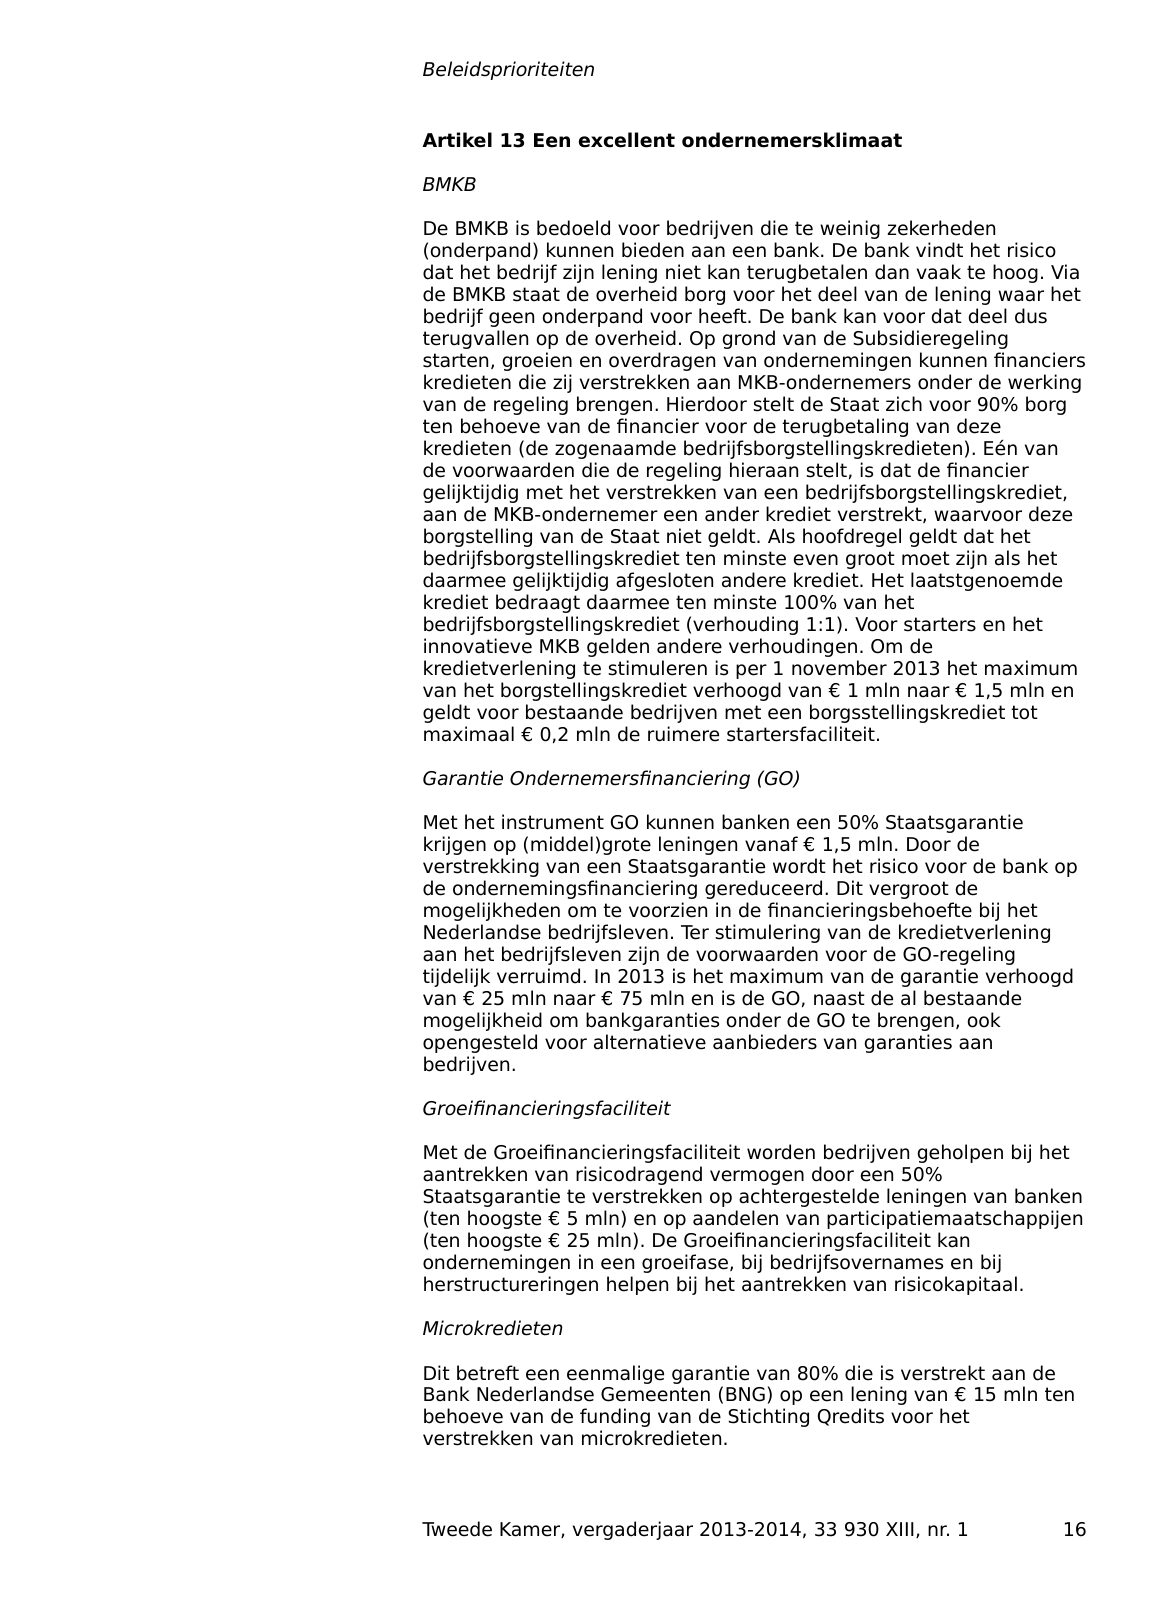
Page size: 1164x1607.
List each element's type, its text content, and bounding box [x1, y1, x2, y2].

subtitle Groeifinancieringsfaciliteit [422, 1098, 1087, 1120]
text Dit betreft een eenmalige garantie van 80% die is verstrekt aan de Bank Nederlandse Gemeenten (BNG) op een lening van € 15 mln ten behoeve van de funding van de Stichting Qredits voor het verstrekken van microkredieten. [422, 1362, 1087, 1450]
subtitle Microkredieten [422, 1318, 1087, 1340]
subtitle BMKB [422, 174, 1087, 196]
text Met de Groeifinancieringsfaciliteit worden bedrijven geholpen bij het aantrekken van risicodragend vermogen door een 50% Staatsgarantie te verstrekken op achtergestelde leningen van banken (ten hoogste € 5 mln) en op aandelen van participatiemaatschappijen (ten hoogste € 25 mln). De Groeifinancieringsfaciliteit kan ondernemingen in een groeifase, bij bedrijfsovernames en bij herstructureringen helpen bij het aantrekken van risicokapitaal. [422, 1142, 1087, 1296]
subtitle Garantie Ondernemersfinanciering (GO) [422, 768, 1087, 790]
text Met het instrument GO kunnen banken een 50% Staatsgarantie krijgen op (middel)grote leningen vanaf € 1,5 mln. Door de verstrekking van een Staatsgarantie wordt het risico voor de bank op de ondernemingsfinanciering gereduceerd. Dit vergroot de mogelijkheden om te voorzien in de financieringsbehoefte bij het Nederlandse bedrijfsleven. Ter stimulering van de kredietverlening aan het bedrijfsleven zijn de voorwaarden voor de GO-regeling tijdelijk verruimd. In 2013 is het maximum van de garantie verhoogd van € 25 mln naar € 75 mln en is de GO, naast de al bestaande mogelijkheid om bankgaranties onder de GO te brengen, ook opengesteld voor alternatieve aanbieders van garanties aan bedrijven. [422, 812, 1087, 1076]
text De BMKB is bedoeld voor bedrijven die te weinig zekerheden (onderpand) kunnen bieden aan een bank. De bank vindt het risico dat het bedrijf zijn lening niet kan terugbetalen dan vaak te hoog. Via de BMKB staat de overheid borg voor het deel van de lening waar het bedrijf geen onderpand voor heeft. De bank kan voor dat deel dus terugvallen op de overheid. Op grond van de Subsidieregeling starten, groeien en overdragen van ondernemingen kunnen financiers kredieten die zij verstrekken aan MKB-ondernemers onder de werking van de regeling brengen. Hierdoor stelt de Staat zich voor 90% borg ten behoeve van de financier voor de terugbetaling van deze kredieten (de zogenaamde bedrijfsborgstellingskredieten). Eén van de voorwaarden die de regeling hieraan stelt, is dat de financier gelijktijdig met het verstrekken van een bedrijfsborgstellingskrediet, aan de MKB-ondernemer een ander krediet verstrekt, waarvoor deze borgstelling van de Staat niet geldt. Als hoofdregel geldt dat het bedrijfsborgstellingskrediet ten minste even groot moet zijn als het daarmee gelijktijdig afgesloten andere krediet. Het laatstgenoemde krediet bedraagt daarmee ten minste 100% van het bedrijfsborgstellingskrediet (verhouding 1:1). Voor starters en het innovatieve MKB gelden andere verhoudingen. Om de kredietverlening te stimuleren is per 1 november 2013 het maximum van het borgstellingskrediet verhoogd van € 1 mln naar € 1,5 mln en geldt voor bestaande bedrijven met een borgsstellingskrediet tot maximaal € 0,2 mln de ruimere startersfaciliteit. [422, 218, 1087, 746]
subtitle Artikel 13 Een excellent ondernemersklimaat [422, 130, 1087, 152]
